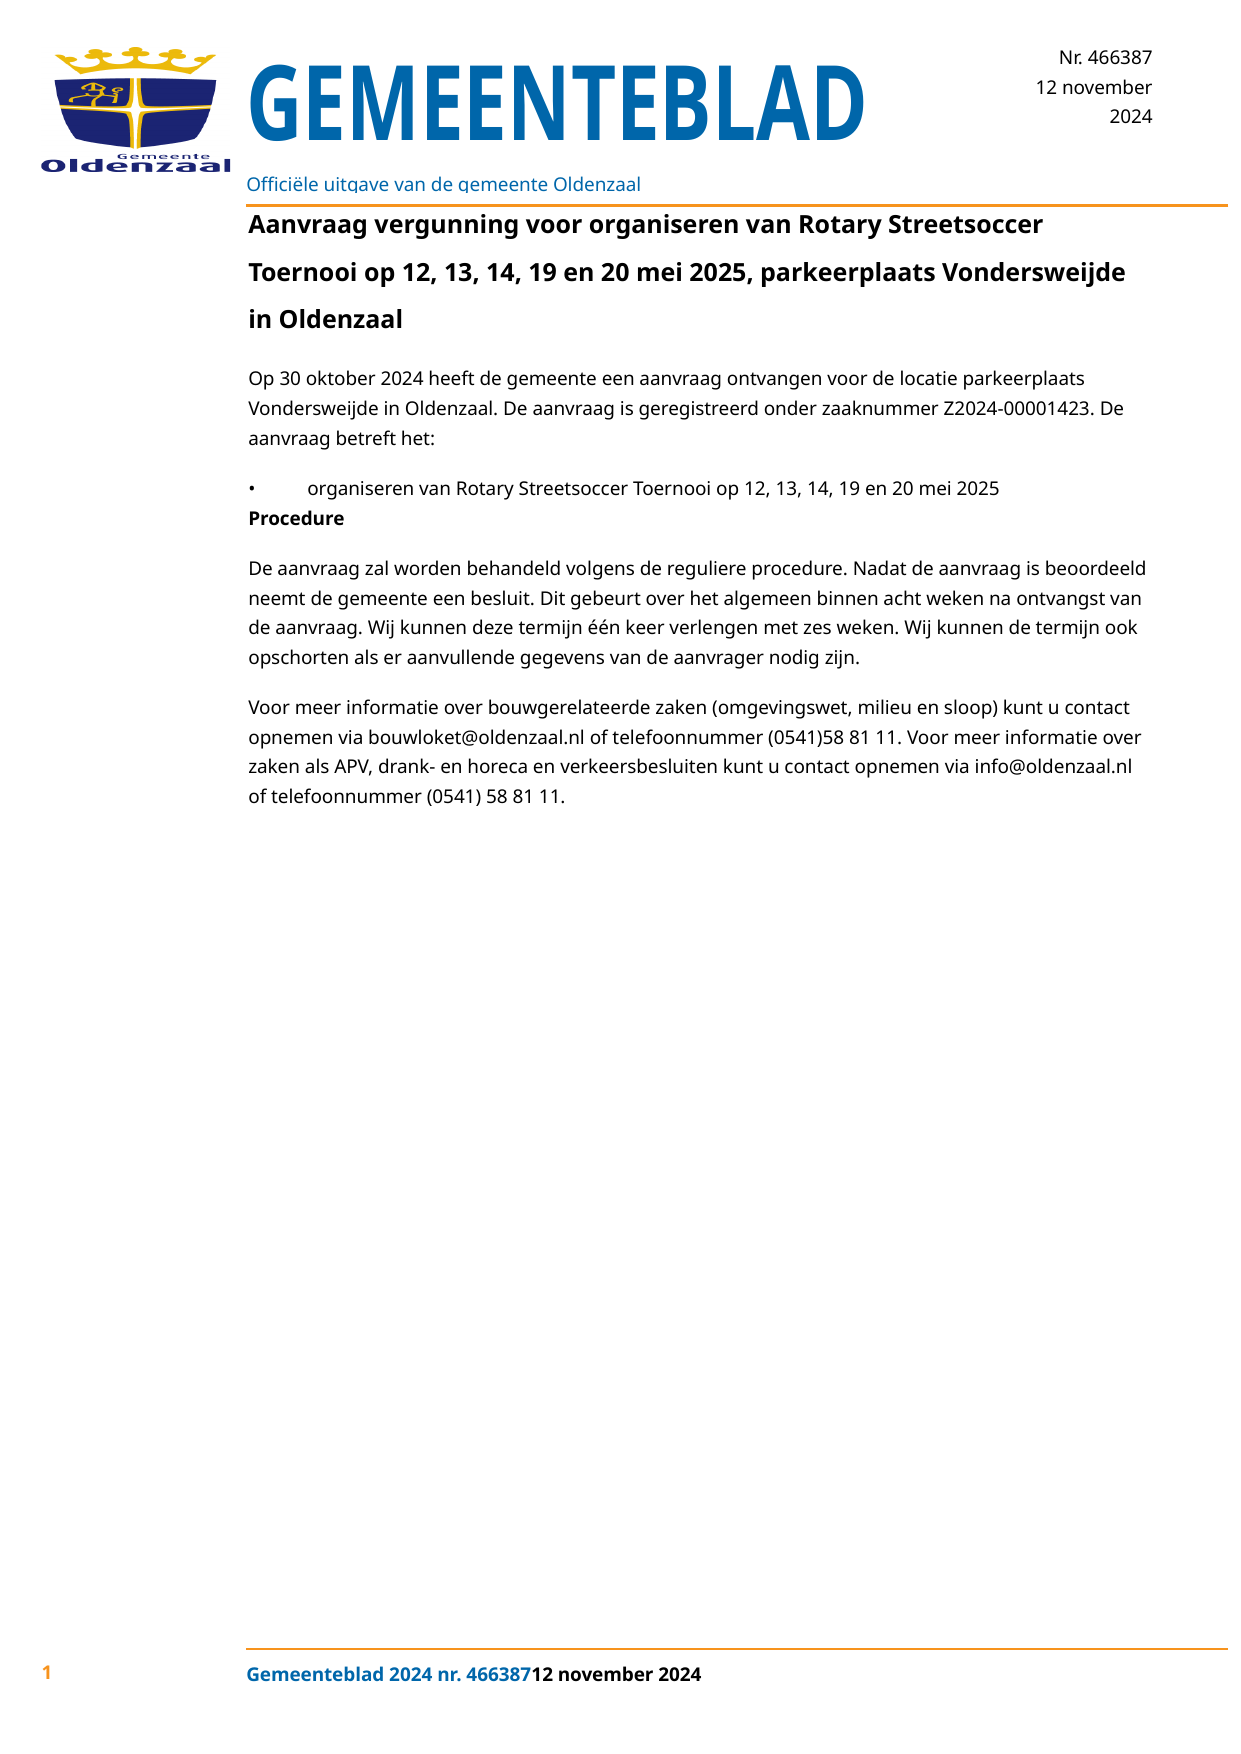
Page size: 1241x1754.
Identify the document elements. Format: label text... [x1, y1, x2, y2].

text Aanvraag vergunning voor organiseren van Rotary Streetsoccer Toernooi op 12, 13, 14, 19 en 20 mei 2025, parkeerplaats Vondersweijde in Oldenzaal [248, 207, 1152, 336]
text Op 30 oktober 2024 heeft de gemeente een aanvraag ontvangen voor de locatie parkeerplaats Vondersweijde in Oldenzaal. De aanvraag is geregistreerd onder zaaknummer Z2024-00001423. De aanvraag betreft het: [248, 366, 1152, 450]
picture [41, 47, 231, 172]
list organiseren van Rotary Streetsoccer Toernooi op 12, 13, 14, 19 en 20 mei 2025 [248, 475, 1152, 501]
text De aanvraag zal worden behandeld volgens de reguliere procedure. Nadat de aanvraag is beoordeeld neemt de gemeente een besluit. Dit gebeurt over het algemeen binnen acht weken na ontvangst van de aanvraag. Wij kunnen deze termijn één keer verlengen met zes weken. Wij kunnen de termijn ook opschorten als er aanvullende gegevens van de aanvrager nodig zijn. [248, 555, 1152, 669]
text Voor meer informatie over bouwgerelateerde zaken (omgevingswet, milieu en sloop) kunt u contact opnemen via bouwloket@oldenzaal.nl of telefoonnummer (0541)58 81 11. Voor meer informatie over zaken als APV, drank- en horeca en verkeersbesluiten kunt u contact opnemen via info@oldenzaal.nl of telefoonnummer (0541) 58 81 11. [248, 694, 1152, 809]
text Procedure [248, 505, 1152, 530]
